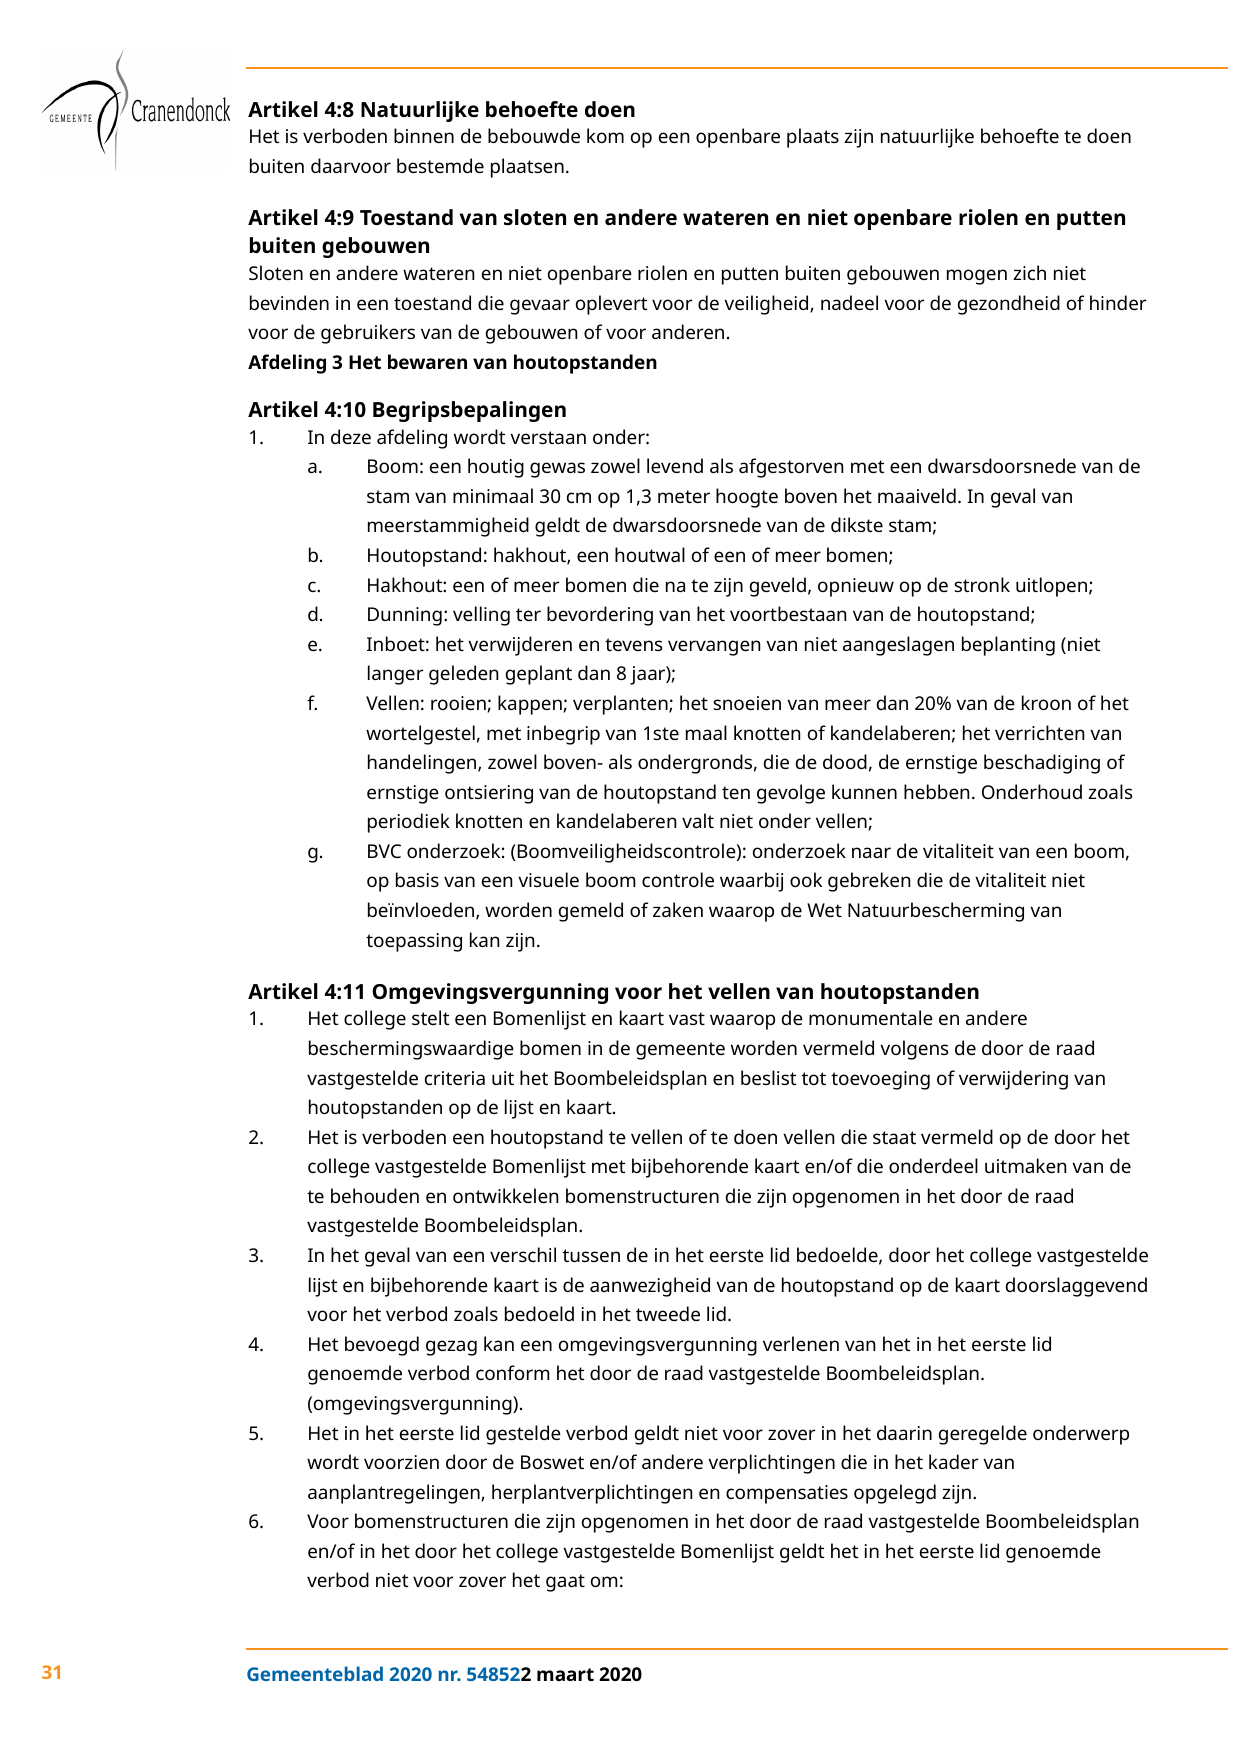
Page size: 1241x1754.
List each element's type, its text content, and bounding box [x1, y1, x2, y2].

text Sloten en andere wateren en niet openbare riolen en putten buiten gebouwen mogen zich niet bevinden in een toestand die gevaar oplevert voor de veiligheid, nadeel voor de gezondheid of hinder voor de gebruikers van de gebouwen of voor anderen. [248, 260, 1152, 345]
list Hakhout: een of meer bomen die na te zijn geveld, opnieuw op de stronk uitlopen; [307, 572, 1152, 597]
text Artikel 4:9 Toestand van sloten en andere wateren en niet openbare riolen en putten buiten gebouwen [248, 203, 1152, 260]
list Vellen: rooien; kappen; verplanten; het snoeien van meer dan 20% van de kroon of het wortelgestel, met inbegrip van 1ste maal knotten of kandelaberen; het verrichten van handelingen, zowel boven- als ondergronds, die de dood, de ernstige beschadiging of ernstige ontsiering van de houtopstand ten gevolge kunnen hebben. Onderhoud zoals periodiek knotten en kandelaberen valt niet onder vellen; [307, 690, 1152, 834]
text Artikel 4:8 Natuurlijke behoefte doen [248, 95, 1152, 123]
list Het is verboden een houtopstand te vellen of te doen vellen die staat vermeld op de door het college vastgestelde Bomenlijst met bijbehorende kaart en/of die onderdeel uitmaken van de te behouden en ontwikkelen bomenstructuren die zijn opgenomen in het door de raad vastgestelde Boombeleidsplan. [248, 1124, 1152, 1238]
list Voor bomenstructuren die zijn opgenomen in het door de raad vastgestelde Boombeleidsplan en/of in het door het college vastgestelde Bomenlijst geldt het in het eerste lid genoemde verbod niet voor zover het gaat om: [248, 1508, 1152, 1593]
list In het geval van een verschil tussen de in het eerste lid bedoelde, door het college vastgestelde lijst en bijbehorende kaart is de aanwezigheid van de houtopstand op de kaart doorslaggevend voor het verbod zoals bedoeld in het tweede lid. [248, 1242, 1152, 1327]
list Het bevoegd gezag kan een omgevingsvergunning verlenen van het in het eerste lid genoemde verbod conform het door de raad vastgestelde Boombeleidsplan. (omgevingsvergunning). [248, 1331, 1152, 1416]
list Boom: een houtig gewas zowel levend als afgestorven met een dwarsdoorsnede van de stam van minimaal 30 cm op 1,3 meter hoogte boven het maaiveld. In geval van meerstammigheid geldt de dwarsdoorsnede van de dikste stam; [307, 453, 1152, 538]
text Artikel 4:11 Omgevingsvergunning voor het vellen van houtopstanden [248, 977, 1152, 1006]
list Inboet: het verwijderen en tevens vervangen van niet aangeslagen beplanting (niet langer geleden geplant dan 8 jaar); [307, 631, 1152, 686]
text Het is verboden binnen de bebouwde kom op een openbare plaats zijn natuurlijke behoefte te doen buiten daarvoor bestemde plaatsen. [248, 123, 1152, 178]
text Artikel 4:10 Begripsbepalingen [248, 395, 1152, 424]
list Het in het eerste lid gestelde verbod geldt niet voor zover in het daarin geregelde onderwerp wordt voorzien door de Boswet en/of andere verplichtingen die in het kader van aanplantregelingen, herplantverplichtingen en compensaties opgelegd zijn. [248, 1420, 1152, 1505]
list Houtopstand: hakhout, een houtwal of een of meer bomen; [307, 542, 1152, 568]
list In deze afdeling wordt verstaan onder: [248, 424, 1152, 449]
picture [41, 47, 231, 172]
list BVC onderzoek: (Boomveiligheidscontrole): onderzoek naar de vitaliteit van een boom, op basis van een visuele boom controle waarbij ook gebreken die de vitaliteit niet beïnvloeden, worden gemeld of zaken waarop de Wet Natuurbescherming van toepassing kan zijn. [307, 838, 1152, 952]
list Dunning: velling ter bevordering van het voortbestaan van de houtopstand; [307, 601, 1152, 627]
text Afdeling 3 Het bewaren van houtopstanden [248, 349, 1152, 374]
list Het college stelt een Bomenlijst en kaart vast waarop de monumentale en andere beschermingswaardige bomen in de gemeente worden vermeld volgens de door de raad vastgestelde criteria uit het Boombeleidsplan en beslist tot toevoeging of verwijdering van houtopstanden op de lijst en kaart. [248, 1006, 1152, 1120]
